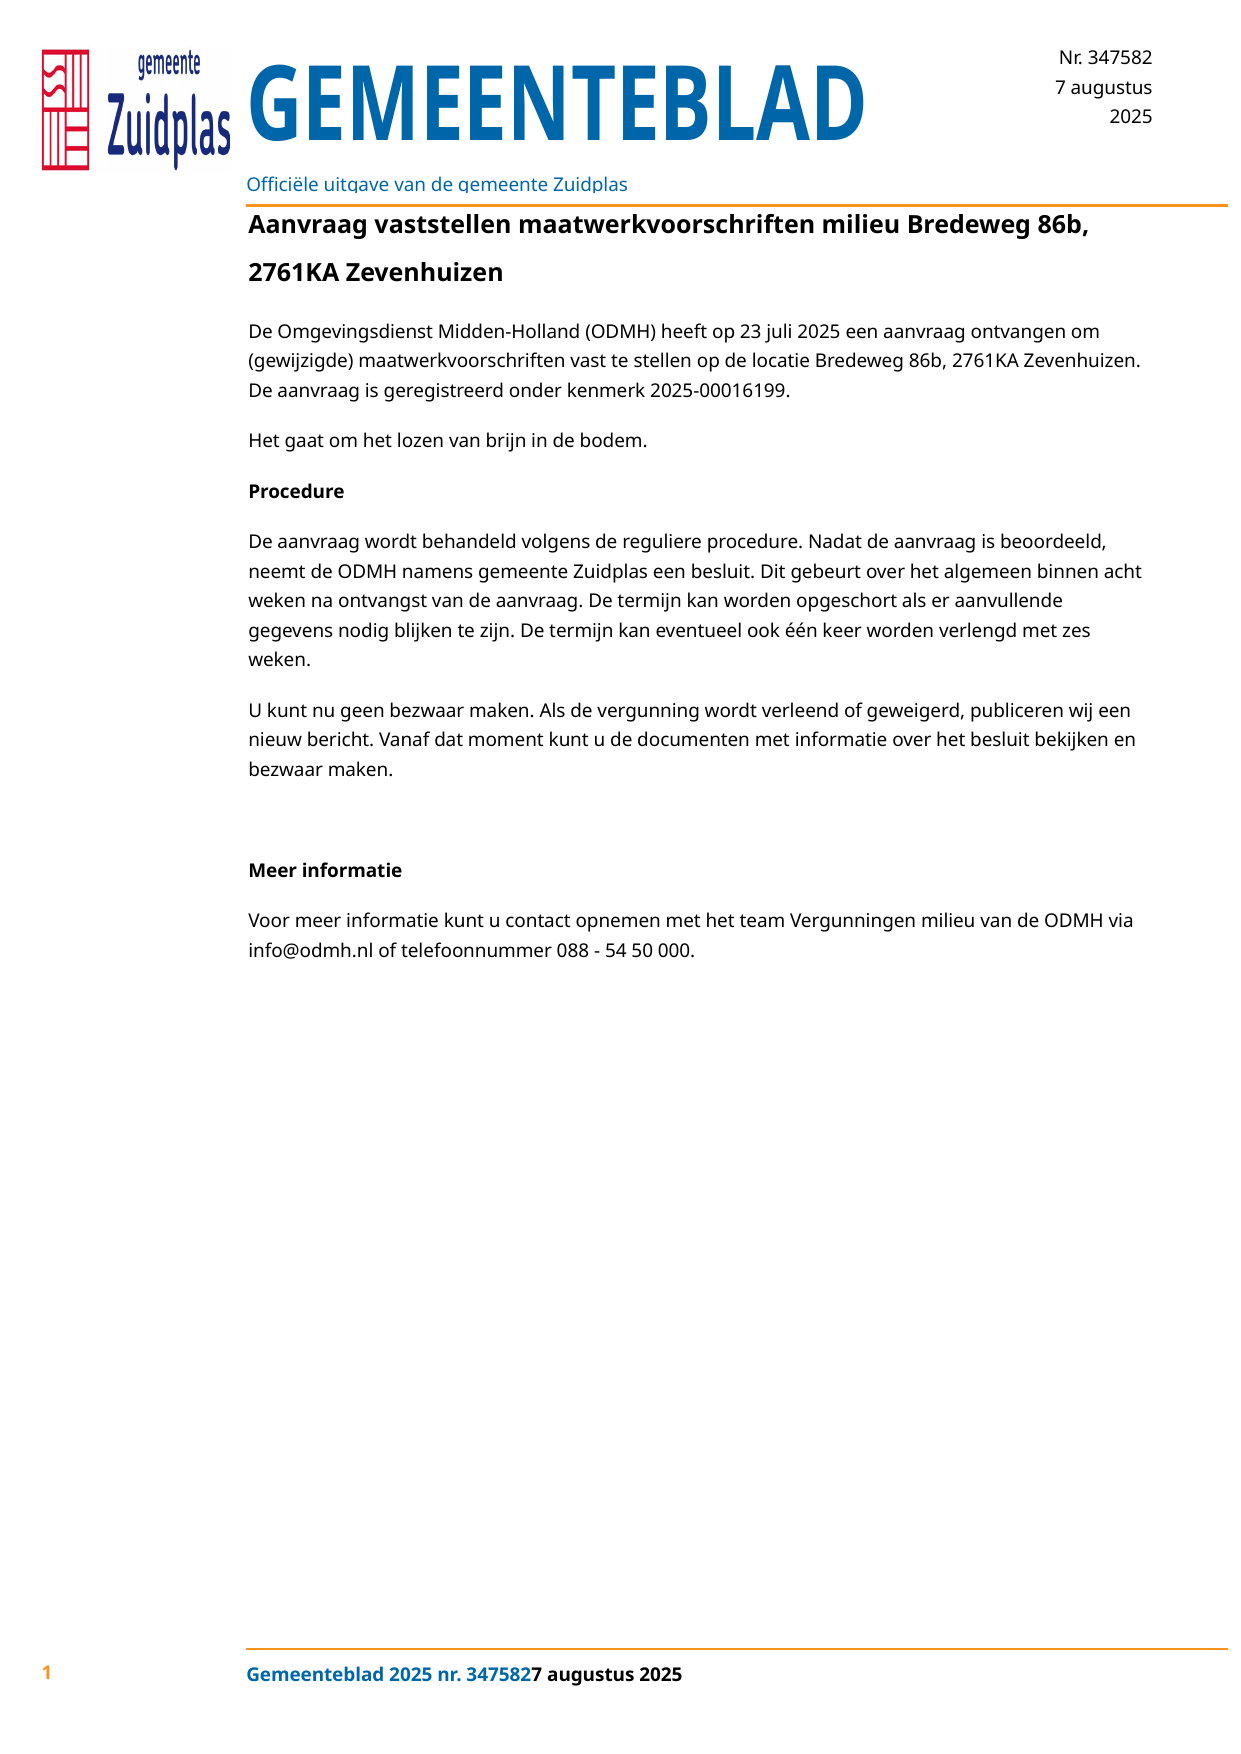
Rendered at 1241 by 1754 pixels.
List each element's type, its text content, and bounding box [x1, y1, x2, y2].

picture [41, 47, 231, 172]
text De aanvraag wordt behandeld volgens de reguliere procedure. Nadat de aanvraag is beoordeeld, neemt de ODMH namens gemeente Zuidplas een besluit. Dit gebeurt over het algemeen binnen acht weken na ontvangst van de aanvraag. De termijn kan worden opgeschort als er aanvullende gegevens nodig blijken te zijn. De termijn kan eventueel ook één keer worden verlengd met zes weken. [248, 528, 1152, 672]
text De Omgevingsdienst Midden-Holland (ODMH) heeft op 23 juli 2025 een aanvraag ontvangen om (gewijzigde) maatwerkvoorschriften vast te stellen op de locatie Bredeweg 86b, 2761KA Zevenhuizen. De aanvraag is geregistreerd onder kenmerk 2025-00016199. [248, 318, 1152, 403]
text Meer informatie [248, 857, 1152, 883]
text U kunt nu geen bezwaar maken. Als de vergunning wordt verleend of geweigerd, publiceren wij een nieuw bericht. Vanaf dat moment kunt u de documenten met informatie over het besluit bekijken en bezwaar maken. [248, 697, 1152, 782]
text Het gaat om het lozen van brijn in de bodem. [248, 427, 1152, 453]
text Aanvraag vaststellen maatwerkvoorschriften milieu Bredeweg 86b, 2761KA Zevenhuizen [248, 207, 1152, 288]
text Procedure [248, 478, 1152, 504]
text Voor meer informatie kunt u contact opnemen met het team Vergunningen milieu van de ODMH via info@odmh.nl of telefoonnummer 088 - 54 50 000. [248, 907, 1152, 963]
